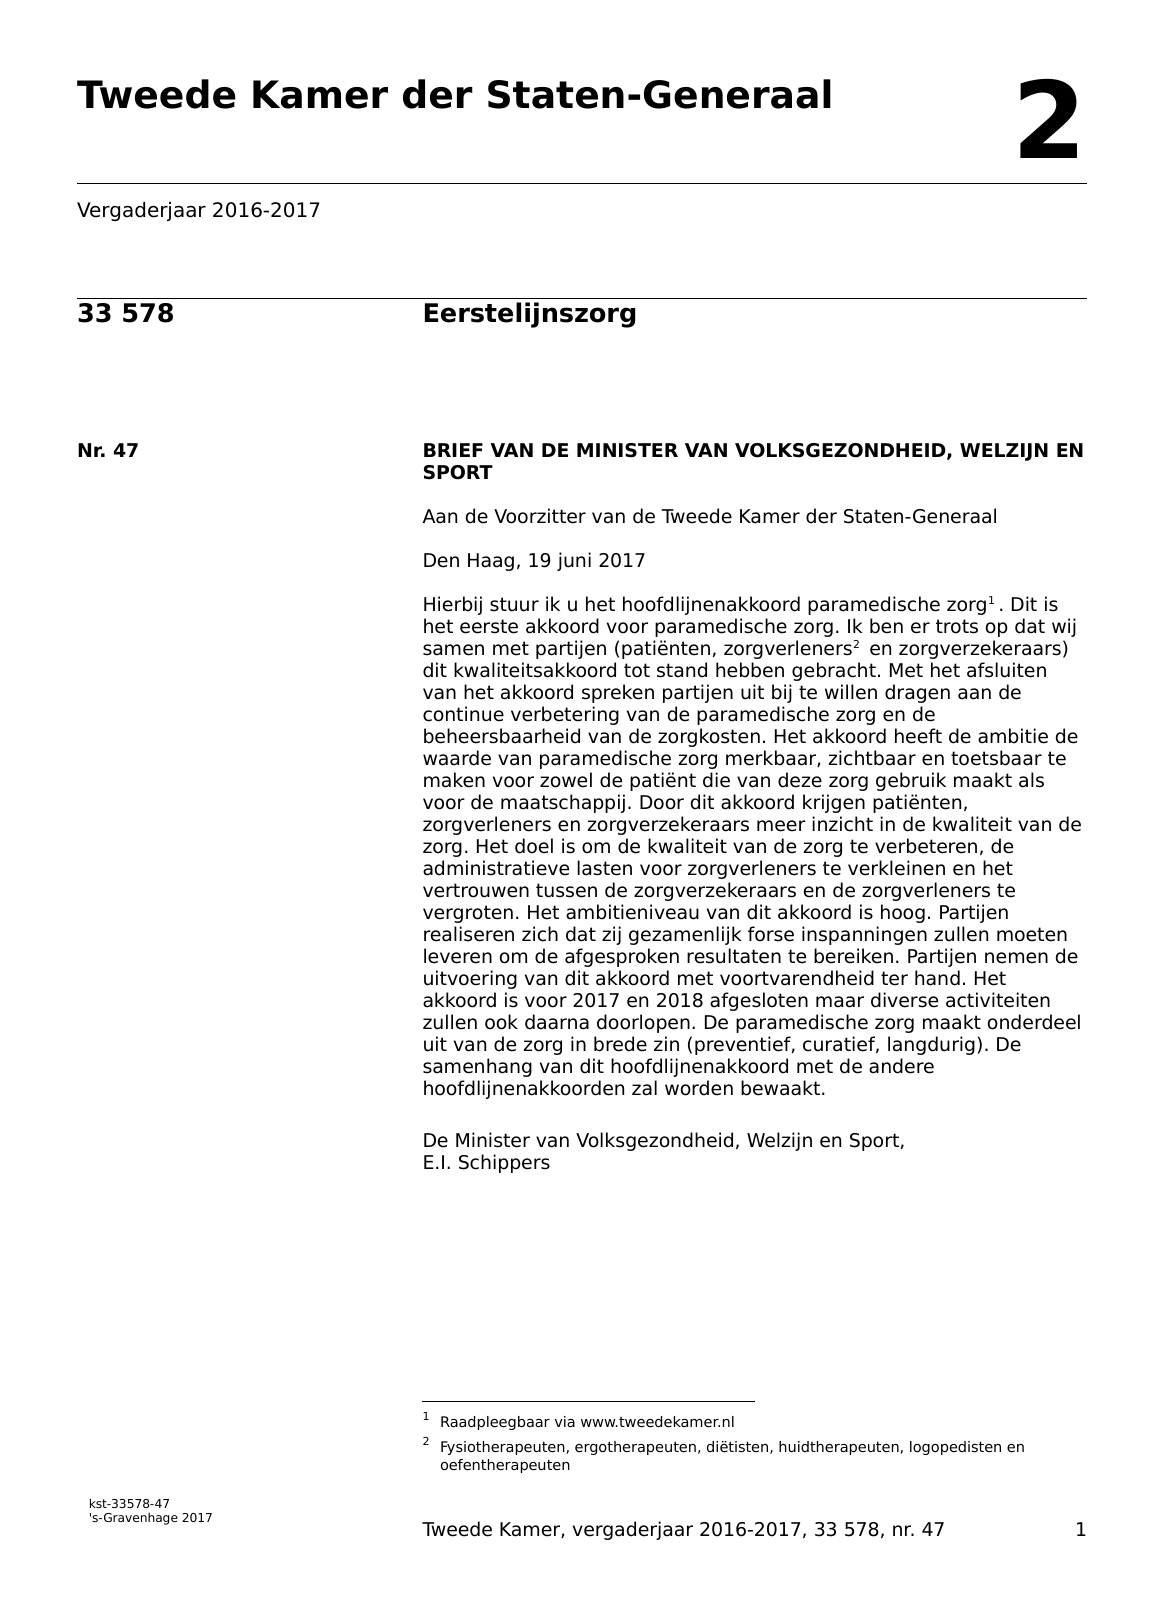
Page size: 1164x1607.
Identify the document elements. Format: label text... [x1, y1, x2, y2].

text Aan de Voorzitter van de Tweede Kamer der Staten-Generaal [422, 506, 1087, 528]
table_cell Vergaderjaar 2016-2017 [77, 184, 1087, 298]
text Hierbij stuur ik u het hoofdlijnenakkoord paramedische zorg. Dit is het eerste akkoord voor paramedische zorg. Ik ben er trots op dat wij samen met partijen (patiënten, zorgverleners en zorgverzekeraars) dit kwaliteitsakkoord tot stand hebben gebracht. Met het afsluiten van het akkoord spreken partijen uit bij te willen dragen aan de continue verbetering van de paramedische zorg en de beheersbaarheid van de zorgkosten. Het akkoord heeft de ambitie de waarde van paramedische zorg merkbaar, zichtbaar en toetsbaar te maken voor zowel de patiënt die van deze zorg gebruik maakt als voor de maatschappij. Door dit akkoord krijgen patiënten, zorgverleners en zorgverzekeraars meer inzicht in de kwaliteit van de zorg. Het doel is om de kwaliteit van de zorg te verbeteren, de administratieve lasten voor zorgverleners te verkleinen en het vertrouwen tussen de zorgverzekeraars en de zorgverleners te vergroten. Het ambitieniveau van dit akkoord is hoog. Partijen realiseren zich dat zij gezamenlijk forse inspanningen zullen moeten leveren om de afgesproken resultaten te bereiken. Partijen nemen de uitvoering van dit akkoord met voortvarendheid ter hand. Het akkoord is voor 2017 en 2018 afgesloten maar diverse activiteiten zullen ook daarna doorlopen. De paramedische zorg maakt onderdeel uit van de zorg in brede zin (preventief, curatief, langdurig). De samenhang van dit hoofdlijnenakkoord met de andere hoofdlijnenakkoorden zal worden bewaakt. [422, 594, 1087, 1100]
text Den Haag, 19 juni 2017 [422, 550, 1087, 572]
text kst-33578-47 [88, 1497, 323, 1511]
table_header 2 [886, 59, 1087, 183]
subtitle Nr. 47 BRIEF VAN DE MINISTER VAN VOLKSGEZONDHEID, WELZIJN EN SPORT [77, 440, 1087, 484]
text De Minister van Volksgezondheid, Welzijn en Sport, E.I. Schippers [422, 1130, 1087, 1174]
text Fysiotherapeuten, ergotherapeuten, diëtisten, huidtherapeuten, logopedisten en oefentherapeuten [422, 1435, 1087, 1474]
text Raadpleegbaar via www.tweedekamer.nl [422, 1410, 1087, 1432]
text 's-Gravenhage 2017 [88, 1511, 323, 1525]
table_header Tweede Kamer der Staten-Generaal [77, 59, 886, 183]
subtitle 33 578 Eerstelijnszorg [77, 299, 1087, 329]
